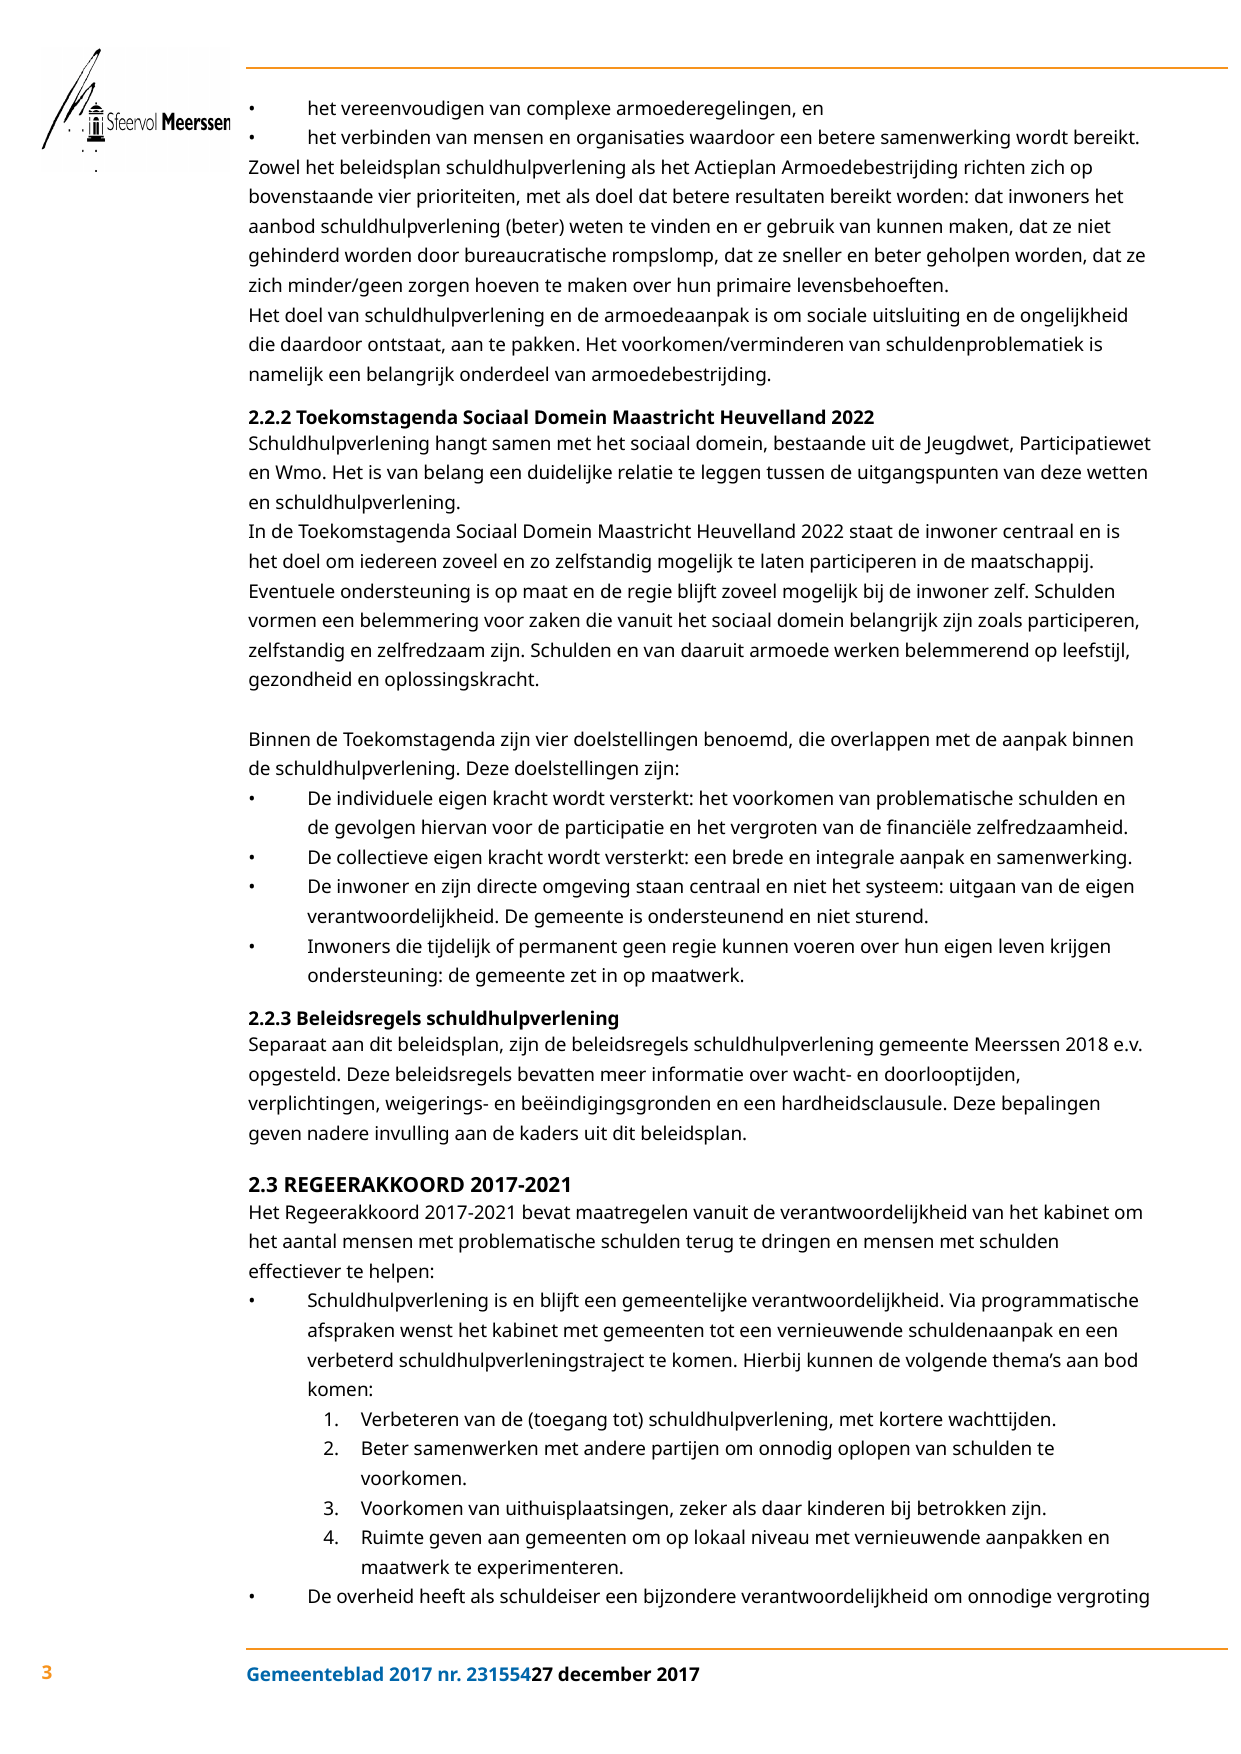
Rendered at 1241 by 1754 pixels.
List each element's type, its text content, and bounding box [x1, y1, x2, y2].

list De collectieve eigen kracht wordt versterkt: een brede en integrale aanpak en samenwerking. [248, 844, 1152, 870]
list De individuele eigen kracht wordt versterkt: het voorkomen van problematische schulden en de gevolgen hiervan voor de participatie en het vergroten van de financiële zelfredzaamheid. [248, 785, 1152, 840]
text 2.2.2 Toekomstagenda Sociaal Domein Maastricht Heuvelland 2022 [248, 404, 1152, 430]
text Schuldhulpverlening hangt samen met het sociaal domein, bestaande uit de Jeugdwet, Participatiewet en Wmo. Het is van belang een duidelijke relatie te leggen tussen de uitgangspunten van deze wetten en schuldhulpverlening. [248, 430, 1152, 515]
list het vereenvoudigen van complexe armoederegelingen, en [248, 95, 1152, 121]
text 2.2.3 Beleidsregels schuldhulpverlening [248, 1006, 1152, 1031]
text Zowel het beleidsplan schuldhulpverlening als het Actieplan Armoedebestrijding richten zich op bovenstaande vier prioriteiten, met als doel dat betere resultaten bereikt worden: dat inwoners het aanbod schuldhulpverlening (beter) weten te vinden en er gebruik van kunnen maken, dat ze niet gehinderd worden door bureaucratische rompslomp, dat ze sneller en beter geholpen worden, dat ze zich minder/geen zorgen hoeven te maken over hun primaire levensbehoeften. [248, 154, 1152, 298]
picture [41, 47, 231, 172]
list Schuldhulpverlening is en blijft een gemeentelijke verantwoordelijkheid. Via programmatische afspraken wenst het kabinet met gemeenten tot een vernieuwende schuldenaanpak en een verbeterd schuldhulpverleningstraject te komen. Hierbij kunnen de volgende thema’s aan bod komen: [248, 1288, 1152, 1402]
list Inwoners die tijdelijk of permanent geen regie kunnen voeren over hun eigen leven krijgen ondersteuning: de gemeente zet in op maatwerk. [248, 933, 1152, 988]
text In de Toekomstagenda Sociaal Domein Maastricht Heuvelland 2022 staat de inwoner centraal en is het doel om iedereen zoveel en zo zelfstandig mogelijk te laten participeren in de maatschappij. Eventuele ondersteuning is op maat en de regie blijft zoveel mogelijk bij de inwoner zelf. Schulden vormen een belemmering voor zaken die vanuit het sociaal domein belangrijk zijn zoals participeren, zelfstandig en zelfredzaam zijn. Schulden en van daaruit armoede werken belemmerend op leefstijl, gezondheid en oplossingskracht. [248, 519, 1152, 692]
list het verbinden van mensen en organisaties waardoor een betere samenwerking wordt bereikt. [248, 124, 1152, 150]
text Binnen de Toekomstagenda zijn vier doelstellingen benoemd, die overlappen met de aanpak binnen de schuldhulpverlening. Deze doelstellingen zijn: [248, 726, 1152, 781]
list Beter samenwerken met andere partijen om onnodig oplopen van schulden te voorkomen. [323, 1436, 1152, 1491]
text Het doel van schuldhulpverlening en de armoedeaanpak is om sociale uitsluiting en de ongelijkheid die daardoor ontstaat, aan te pakken. Het voorkomen/verminderen van schuldenproblematiek is namelijk een belangrijk onderdeel van armoedebestrijding. [248, 302, 1152, 387]
list De inwoner en zijn directe omgeving staan centraal en niet het systeem: uitgaan van de eigen verantwoordelijkheid. De gemeente is ondersteunend en niet sturend. [248, 874, 1152, 929]
text Separaat aan dit beleidsplan, zijn de beleidsregels schuldhulpverlening gemeente Meerssen 2018 e.v. opgesteld. Deze beleidsregels bevatten meer informatie over wacht- en doorlooptijden, verplichtingen, weigerings- en beëindigingsgronden en een hardheidsclausule. Deze bepalingen geven nadere invulling aan de kaders uit dit beleidsplan. [248, 1031, 1152, 1146]
text 2.3 REGEERAKKOORD 2017-2021 [248, 1170, 1152, 1199]
list Voorkomen van uithuisplaatsingen, zeker als daar kinderen bij betrokken zijn. [323, 1495, 1152, 1520]
list Ruimte geven aan gemeenten om op lokaal niveau met vernieuwende aanpakken en maatwerk te experimenteren. [323, 1524, 1152, 1579]
text Het Regeerakkoord 2017-2021 bevat maatregelen vanuit de verantwoordelijkheid van het kabinet om het aantal mensen met problematische schulden terug te dringen en mensen met schulden effectiever te helpen: [248, 1199, 1152, 1284]
list Verbeteren van de (toegang tot) schuldhulpverlening, met kortere wachttijden. [323, 1406, 1152, 1432]
list De overheid heeft als schuldeiser een bijzondere verantwoordelijkheid om onnodige vergroting [248, 1583, 1152, 1609]
